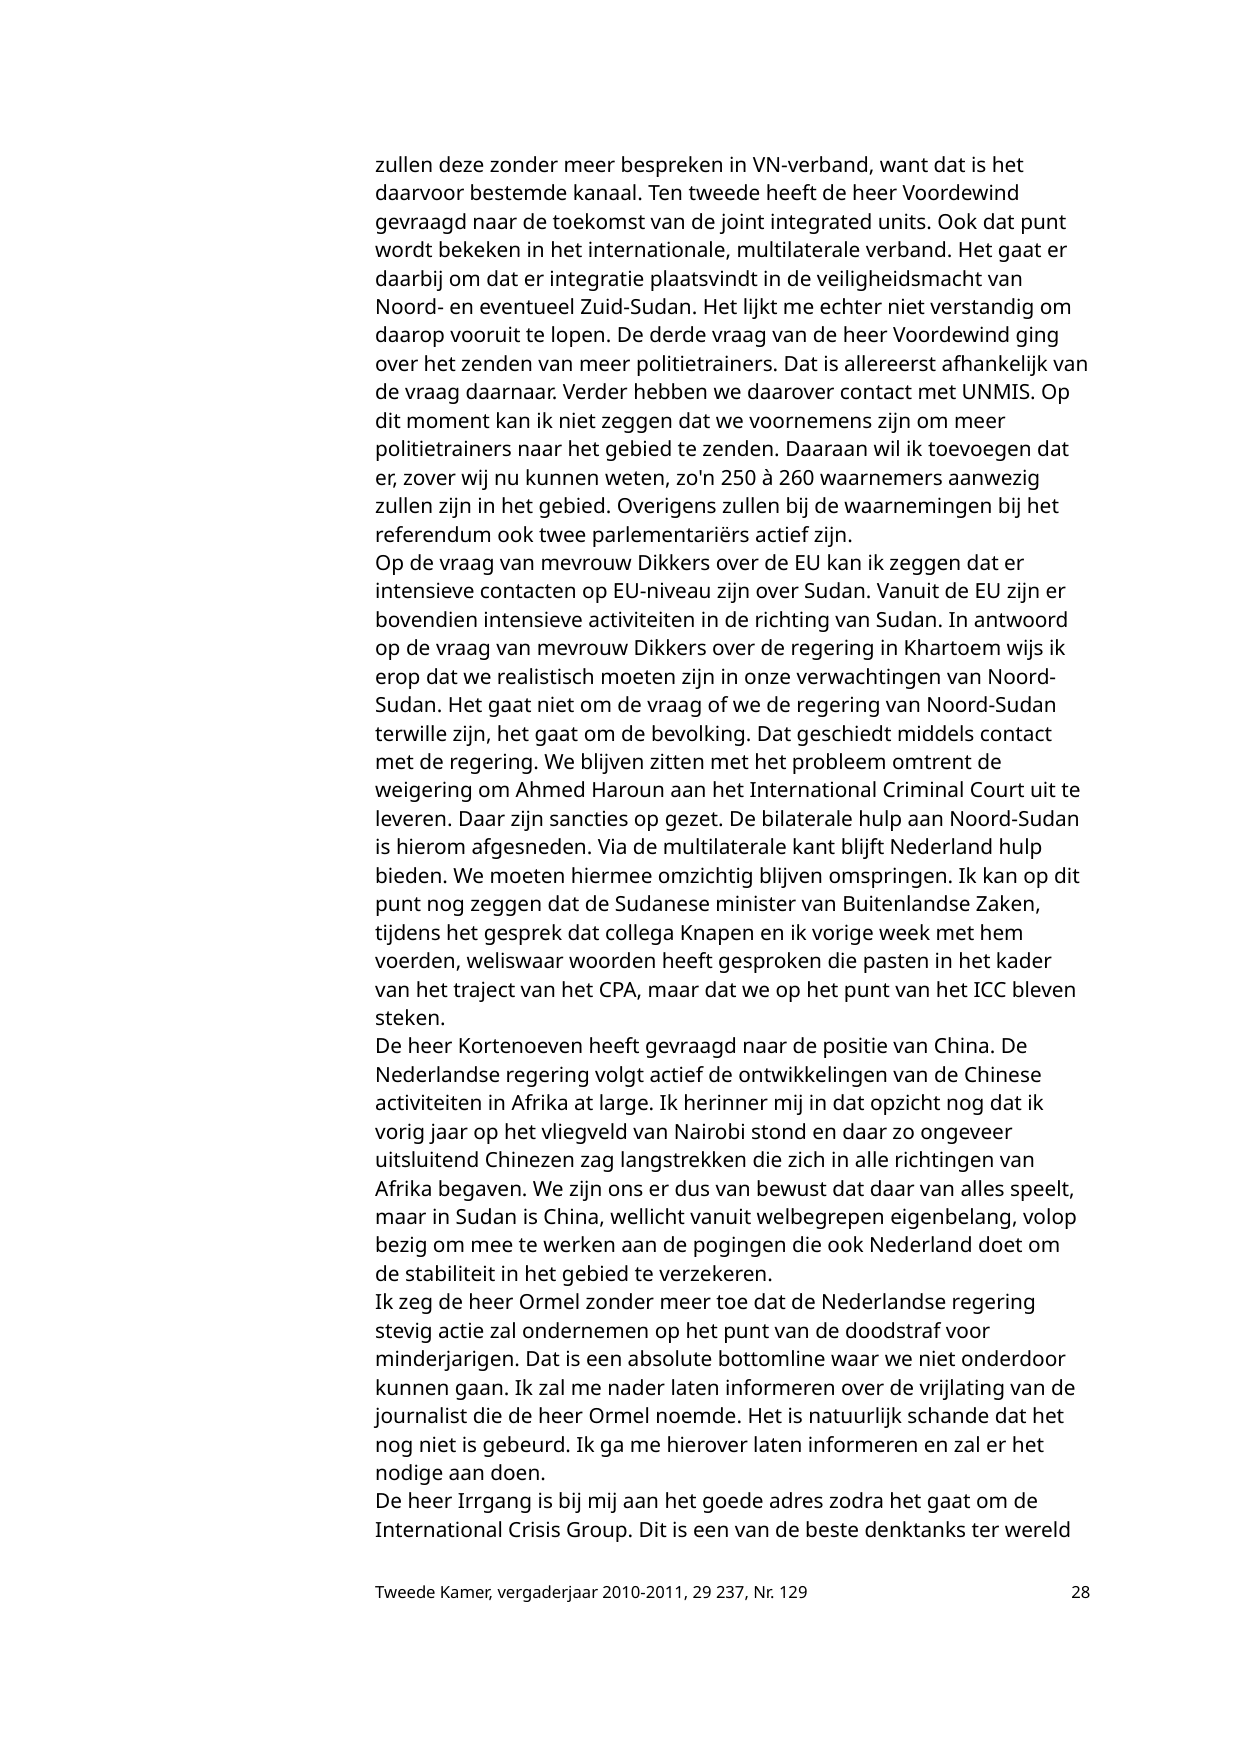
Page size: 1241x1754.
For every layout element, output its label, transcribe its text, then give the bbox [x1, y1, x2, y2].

text Op de vraag van mevrouw Dikkers over de EU kan ik zeggen dat er intensieve contacten op EU-niveau zijn over Sudan. Vanuit de EU zijn er bovendien intensieve activiteiten in de richting van Sudan. In antwoord op de vraag van mevrouw Dikkers over de regering in Khartoem wijs ik erop dat we realistisch moeten zijn in onze verwachtingen van Noord-Sudan. Het gaat niet om de vraag of we de regering van Noord-Sudan terwille zijn, het gaat om de bevolking. Dat geschiedt middels contact met de regering. We blijven zitten met het probleem omtrent de weigering om Ahmed Haroun aan het International Criminal Court uit te leveren. Daar zijn sancties op gezet. De bilaterale hulp aan Noord-Sudan is hierom afgesneden. Via de multilaterale kant blijft Nederland hulp bieden. We moeten hiermee omzichtig blijven omspringen. Ik kan op dit punt nog zeggen dat de Sudanese minister van Buitenlandse Zaken, tijdens het gesprek dat collega Knapen en ik vorige week met hem voerden, weliswaar woorden heeft gesproken die pasten in het kader van het traject van het CPA, maar dat we op het punt van het ICC bleven steken. [375, 548, 1090, 1032]
text De heer Irrgang is bij mij aan het goede adres zodra het gaat om de International Crisis Group. Dit is een van de beste denktanks ter wereld [375, 1487, 1090, 1543]
text De heer Kortenoeven heeft gevraagd naar de positie van China. De Nederlandse regering volgt actief de ontwikkelingen van de Chinese activiteiten in Afrika at large. Ik herinner mij in dat opzicht nog dat ik vorig jaar op het vliegveld van Nairobi stond en daar zo ongeveer uitsluitend Chinezen zag langstrekken die zich in alle richtingen van Afrika begaven. We zijn ons er dus van bewust dat daar van alles speelt, maar in Sudan is China, wellicht vanuit welbegrepen eigenbelang, volop bezig om mee te werken aan de pogingen die ook Nederland doet om de stabiliteit in het gebied te verzekeren. [375, 1032, 1090, 1287]
text Ik zeg de heer Ormel zonder meer toe dat de Nederlandse regering stevig actie zal ondernemen op het punt van de doodstraf voor minderjarigen. Dat is een absolute bottomline waar we niet onderdoor kunnen gaan. Ik zal me nader laten informeren over de vrijlating van de journalist die de heer Ormel noemde. Het is natuurlijk schande dat het nog niet is gebeurd. Ik ga me hierover laten informeren en zal er het nodige aan doen. [375, 1287, 1090, 1487]
text zullen deze zonder meer bespreken in VN-verband, want dat is het daarvoor bestemde kanaal. Ten tweede heeft de heer Voordewind gevraagd naar de toekomst van de joint integrated units. Ook dat punt wordt bekeken in het internationale, multilaterale verband. Het gaat er daarbij om dat er integratie plaatsvindt in de veiligheidsmacht van Noord- en eventueel Zuid-Sudan. Het lijkt me echter niet verstandig om daarop vooruit te lopen. De derde vraag van de heer Voordewind ging over het zenden van meer politietrainers. Dat is allereerst afhankelijk van de vraag daarnaar. Verder hebben we daarover contact met UNMIS. Op dit moment kan ik niet zeggen dat we voornemens zijn om meer politietrainers naar het gebied te zenden. Daaraan wil ik toevoegen dat er, zover wij nu kunnen weten, zo'n 250 à 260 waarnemers aanwezig zullen zijn in het gebied. Overigens zullen bij de waarnemingen bij het referendum ook twee parlementariërs actief zijn. [375, 150, 1090, 548]
